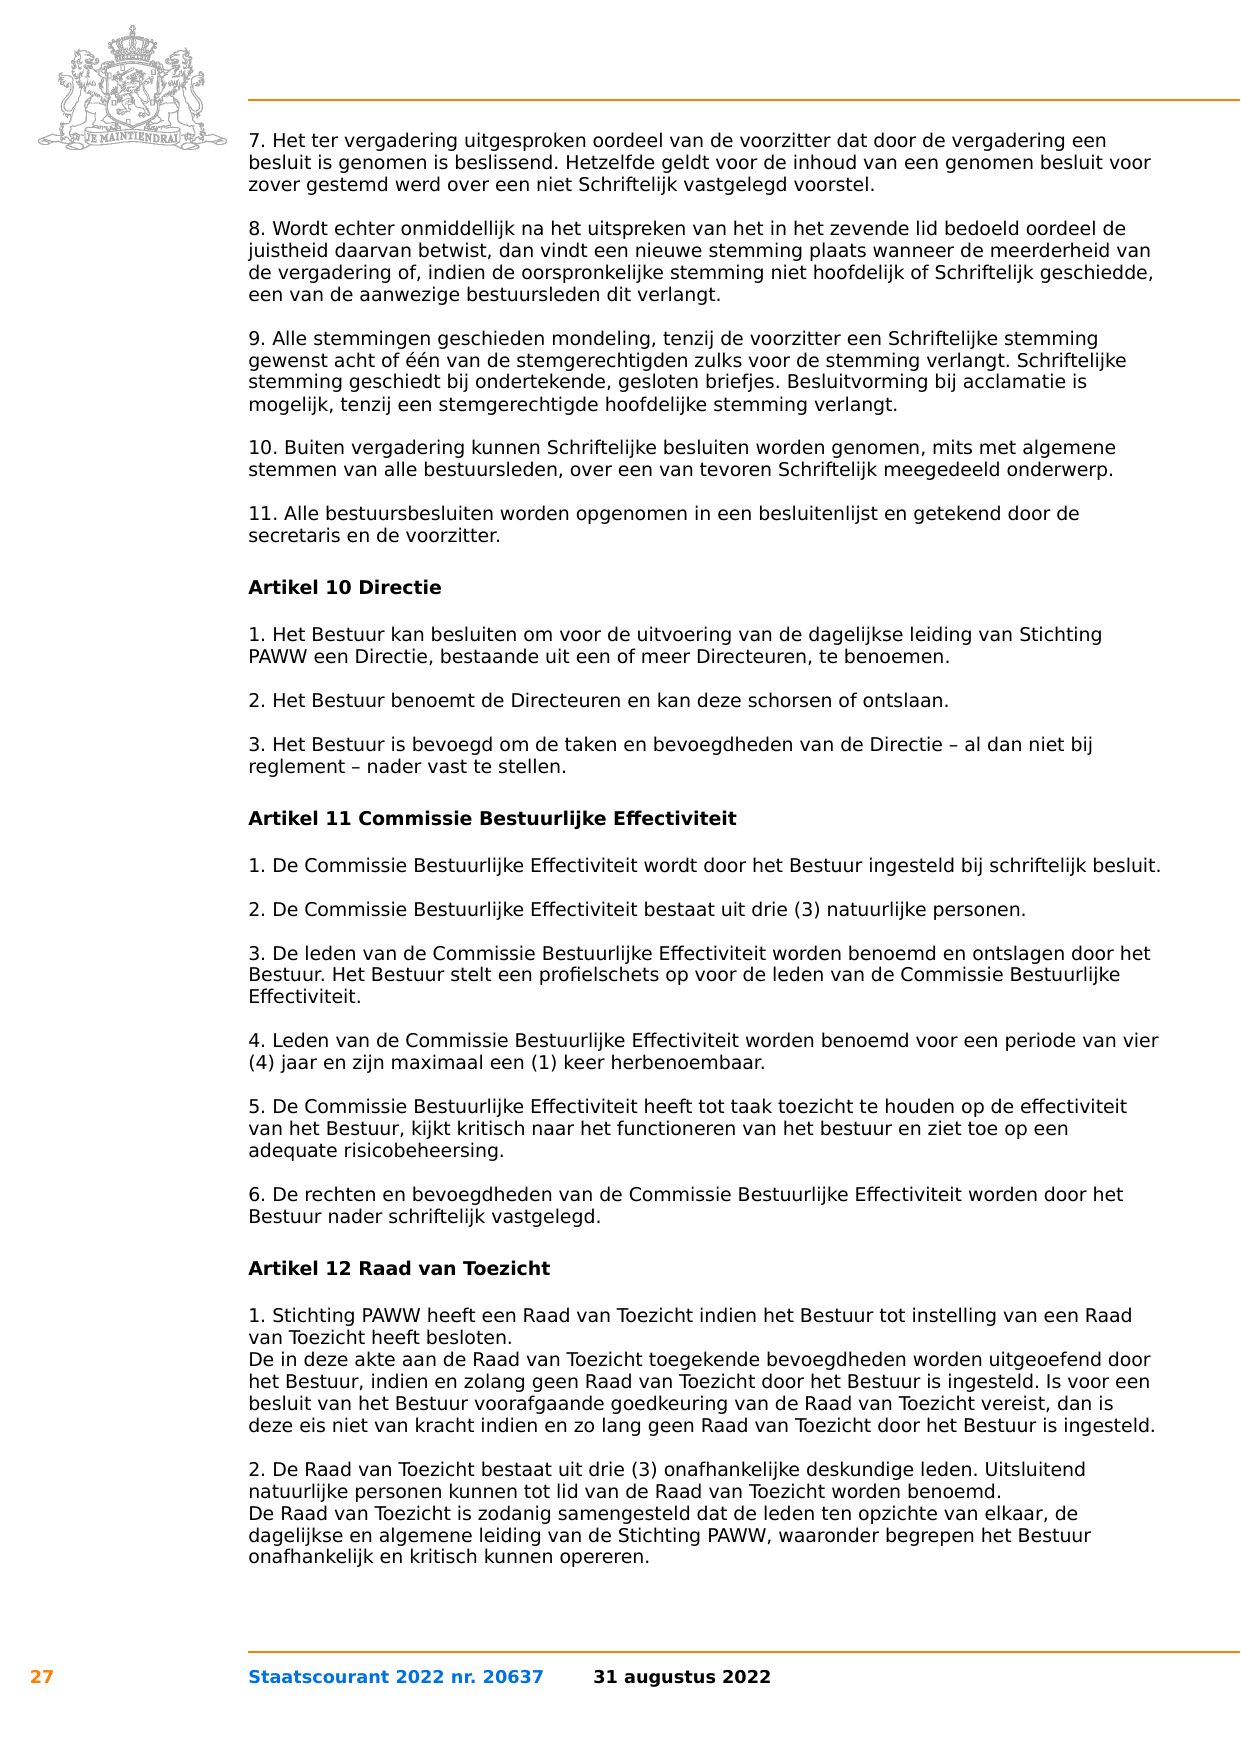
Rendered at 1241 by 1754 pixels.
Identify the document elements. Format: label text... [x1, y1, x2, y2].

text 3. Het Bestuur is bevoegd om de taken en bevoegdheden van de Directie – al dan niet bij reglement – nader vast te stellen. [248, 734, 1163, 778]
subtitle Artikel 10 Directie [248, 577, 1163, 599]
text 3. De leden van de Commissie Bestuurlijke Effectiviteit worden benoemd en ontslagen door het Bestuur. Het Bestuur stelt een profielschets op voor de leden van de Commissie Bestuurlijke Effectiviteit. [248, 942, 1163, 1008]
text 10. Buiten vergadering kunnen Schriftelijke besluiten worden genomen, mits met algemene stemmen van alle bestuursleden, over een van tevoren Schriftelijk meegedeeld onderwerp. [248, 437, 1163, 481]
text 7. Het ter vergadering uitgesproken oordeel van de voorzitter dat door de vergadering een besluit is genomen is beslissend. Hetzelfde geldt voor de inhoud van een genomen besluit voor zover gestemd werd over een niet Schriftelijk vastgelegd voorstel. [248, 130, 1163, 196]
text De Raad van Toezicht is zodanig samengesteld dat de leden ten opzichte van elkaar, de dagelijkse en algemene leiding van de Stichting PAWW, waaronder begrepen het Bestuur onafhankelijk en kritisch kunnen opereren. [248, 1502, 1163, 1568]
text 9. Alle stemmingen geschieden mondeling, tenzij de voorzitter een Schriftelijke stemming gewenst acht of één van de stemgerechtigden zulks voor de stemming verlangt. Schriftelijke stemming geschiedt bij ondertekende, gesloten briefjes. Besluitvorming bij acclamatie is mogelijk, tenzij een stemgerechtigde hoofdelijke stemming verlangt. [248, 327, 1163, 415]
text 2. De Raad van Toezicht bestaat uit drie (3) onafhankelijke deskundige leden. Uitsluitend natuurlijke personen kunnen tot lid van de Raad van Toezicht worden benoemd. [248, 1458, 1163, 1502]
subtitle Artikel 12 Raad van Toezicht [248, 1258, 1163, 1280]
text 5. De Commissie Bestuurlijke Effectiviteit heeft tot taak toezicht te houden op de effectiviteit van het Bestuur, kijkt kritisch naar het functioneren van het bestuur en ziet toe op een adequate risicobeheersing. [248, 1096, 1163, 1162]
text 1. Stichting PAWW heeft een Raad van Toezicht indien het Bestuur tot instelling van een Raad van Toezicht heeft besloten. [248, 1305, 1163, 1349]
text 6. De rechten en bevoegdheden van de Commissie Bestuurlijke Effectiviteit worden door het Bestuur nader schriftelijk vastgelegd. [248, 1184, 1163, 1228]
text 2. De Commissie Bestuurlijke Effectiviteit bestaat uit drie (3) natuurlijke personen. [248, 898, 1163, 921]
picture [38, 25, 227, 150]
text 4. Leden van de Commissie Bestuurlijke Effectiviteit worden benoemd voor een periode van vier (4) jaar en zijn maximaal een (1) keer herbenoembaar. [248, 1030, 1163, 1074]
text 1. De Commissie Bestuurlijke Effectiviteit wordt door het Bestuur ingesteld bij schriftelijk besluit. [248, 855, 1163, 877]
subtitle Artikel 11 Commissie Bestuurlijke Effectiviteit [248, 808, 1163, 830]
text De in deze akte aan de Raad van Toezicht toegekende bevoegdheden worden uitgeoefend door het Bestuur, indien en zolang geen Raad van Toezicht door het Bestuur is ingesteld. Is voor een besluit van het Bestuur voorafgaande goedkeuring van de Raad van Toezicht vereist, dan is deze eis niet van kracht indien en zo lang geen Raad van Toezicht door het Bestuur is ingesteld. [248, 1349, 1163, 1437]
text 1. Het Bestuur kan besluiten om voor de uitvoering van de dagelijkse leiding van Stichting PAWW een Directie, bestaande uit een of meer Directeuren, te benoemen. [248, 624, 1163, 668]
text 8. Wordt echter onmiddellijk na het uitspreken van het in het zevende lid bedoeld oordeel de juistheid daarvan betwist, dan vindt een nieuwe stemming plaats wanneer de meerderheid van de vergadering of, indien de oorspronkelijke stemming niet hoofdelijk of Schriftelijk geschiedde, een van de aanwezige bestuursleden dit verlangt. [248, 218, 1163, 306]
text 11. Alle bestuursbesluiten worden opgenomen in een besluitenlijst en getekend door de secretaris en de voorzitter. [248, 503, 1163, 547]
text 2. Het Bestuur benoemt de Directeuren en kan deze schorsen of ontslaan. [248, 690, 1163, 712]
